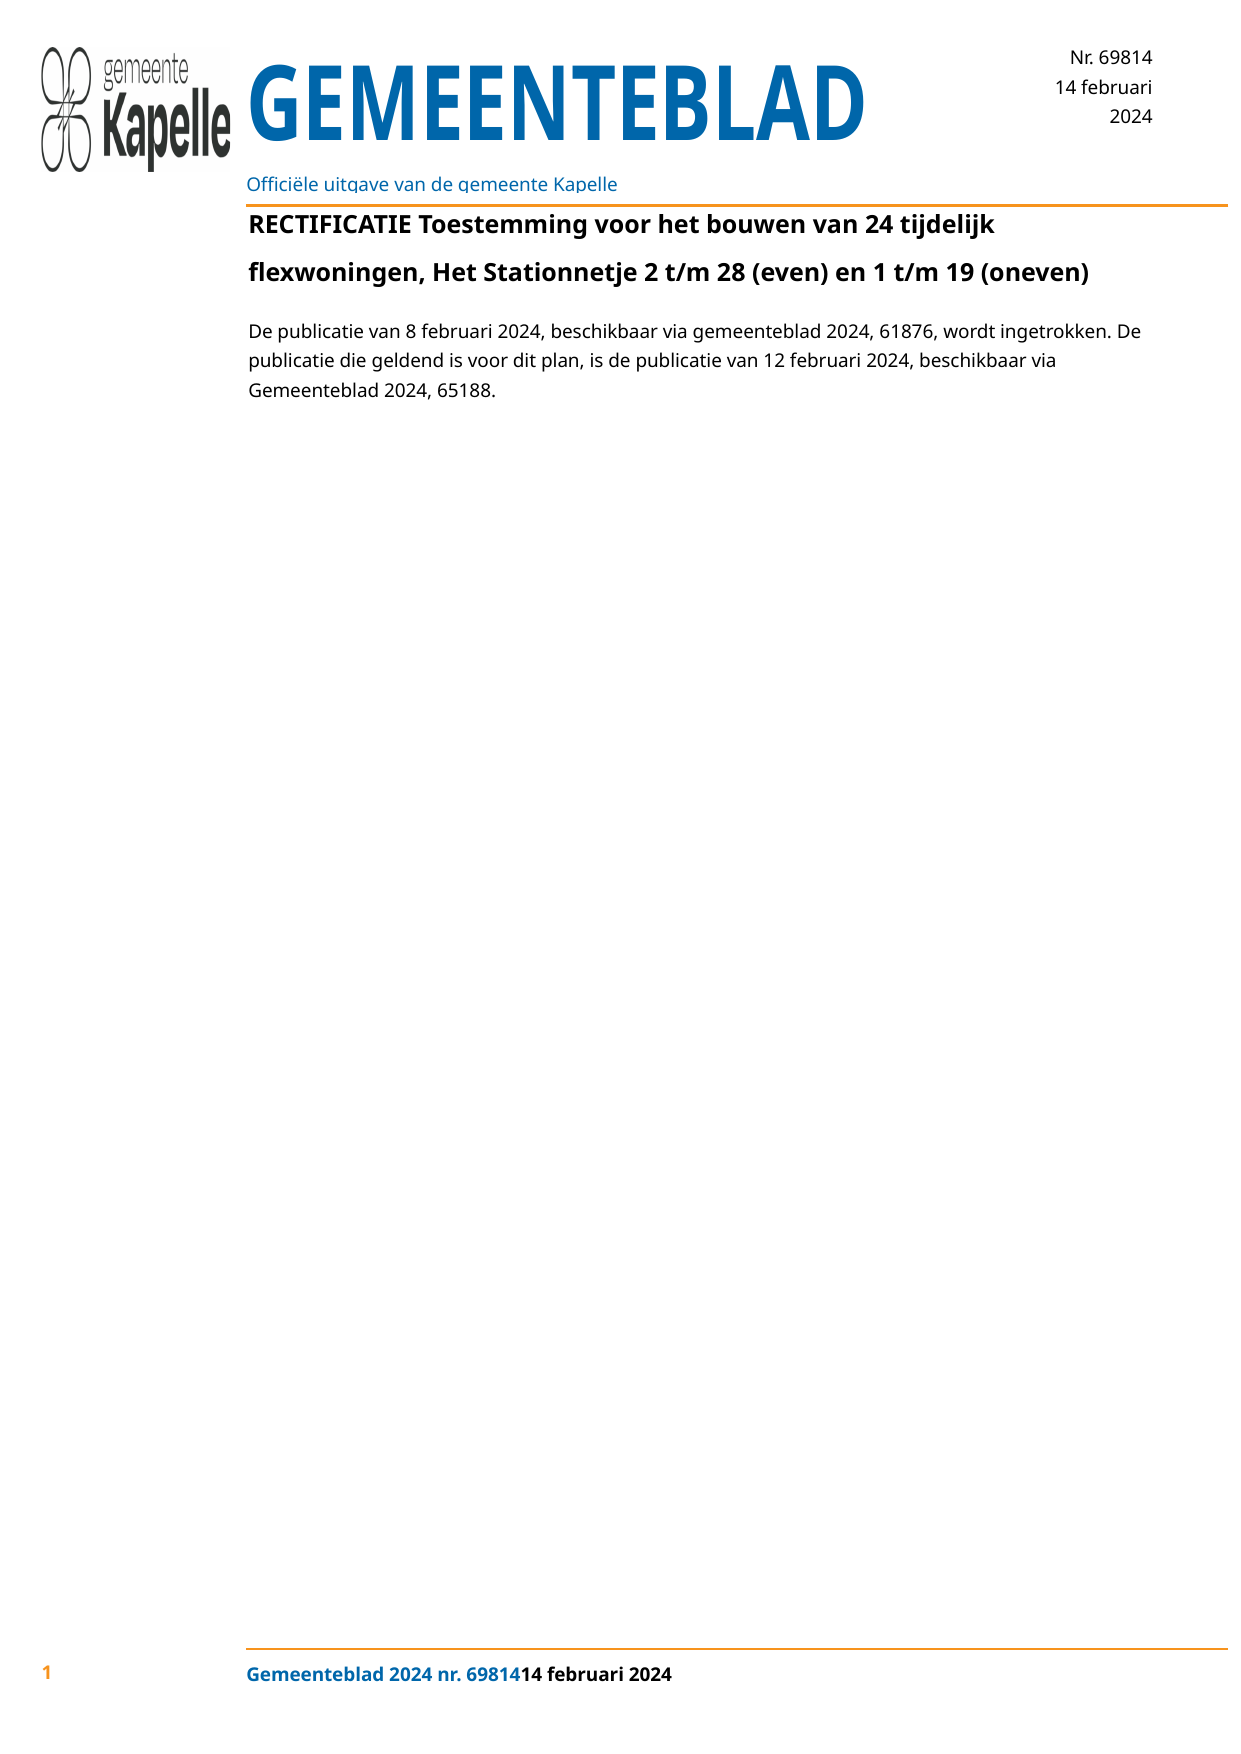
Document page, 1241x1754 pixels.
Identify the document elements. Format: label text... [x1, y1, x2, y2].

text De publicatie van 8 februari 2024, beschikbaar via gemeenteblad 2024, 61876, wordt ingetrokken. De publicatie die geldend is voor dit plan, is de publicatie van 12 februari 2024, beschikbaar via Gemeenteblad 2024, 65188. [248, 318, 1152, 403]
text RECTIFICATIE Toestemming voor het bouwen van 24 tijdelijk flexwoningen, Het Stationnetje 2 t/m 28 (even) en 1 t/m 19 (oneven) [248, 207, 1152, 288]
picture [41, 47, 231, 172]
